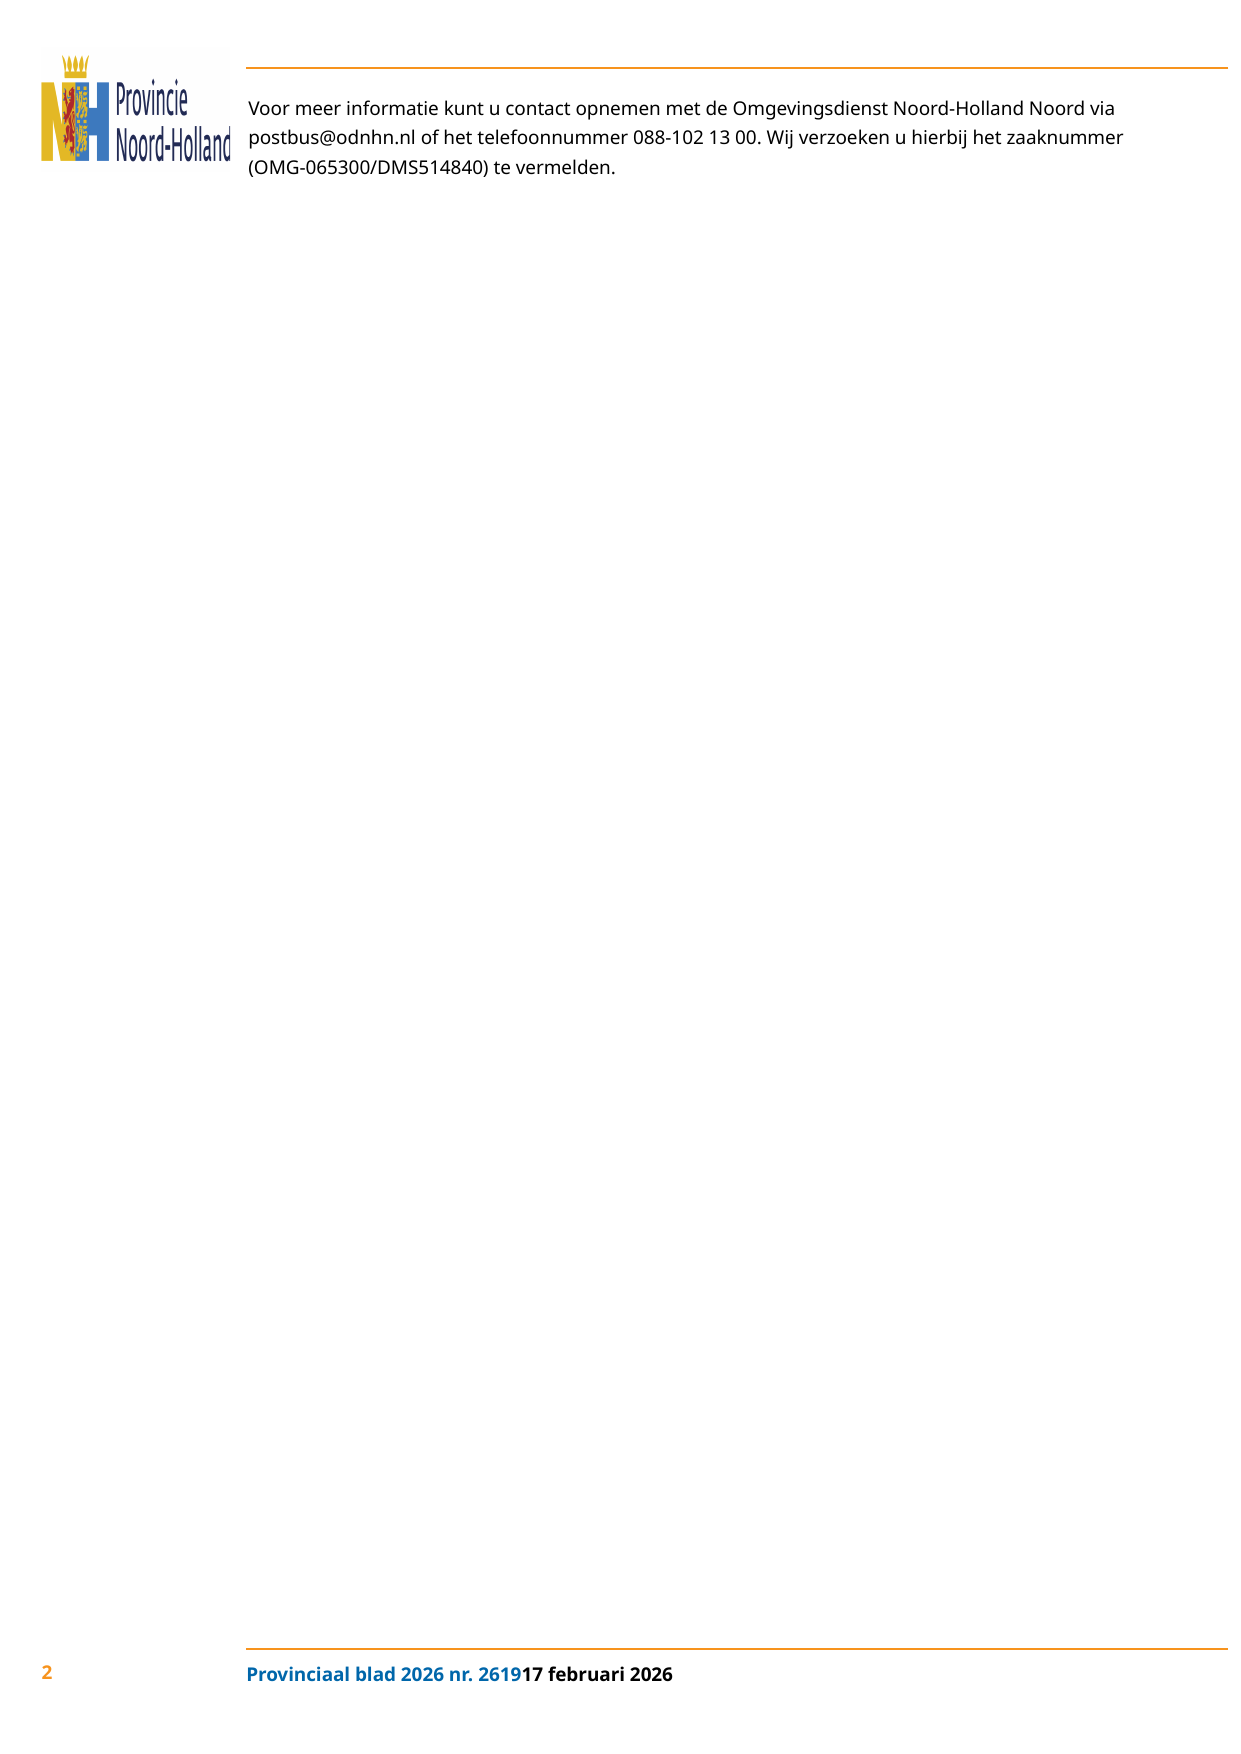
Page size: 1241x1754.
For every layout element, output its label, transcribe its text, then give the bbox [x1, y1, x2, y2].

picture [41, 47, 231, 172]
text Voor meer informatie kunt u contact opnemen met de Omgevingsdienst Noord-Holland Noord via postbus@odnhn.nl of het telefoonnummer 088-102 13 00. Wij verzoeken u hierbij het zaaknummer (OMG-065300/DMS514840) te vermelden. [248, 95, 1152, 180]
